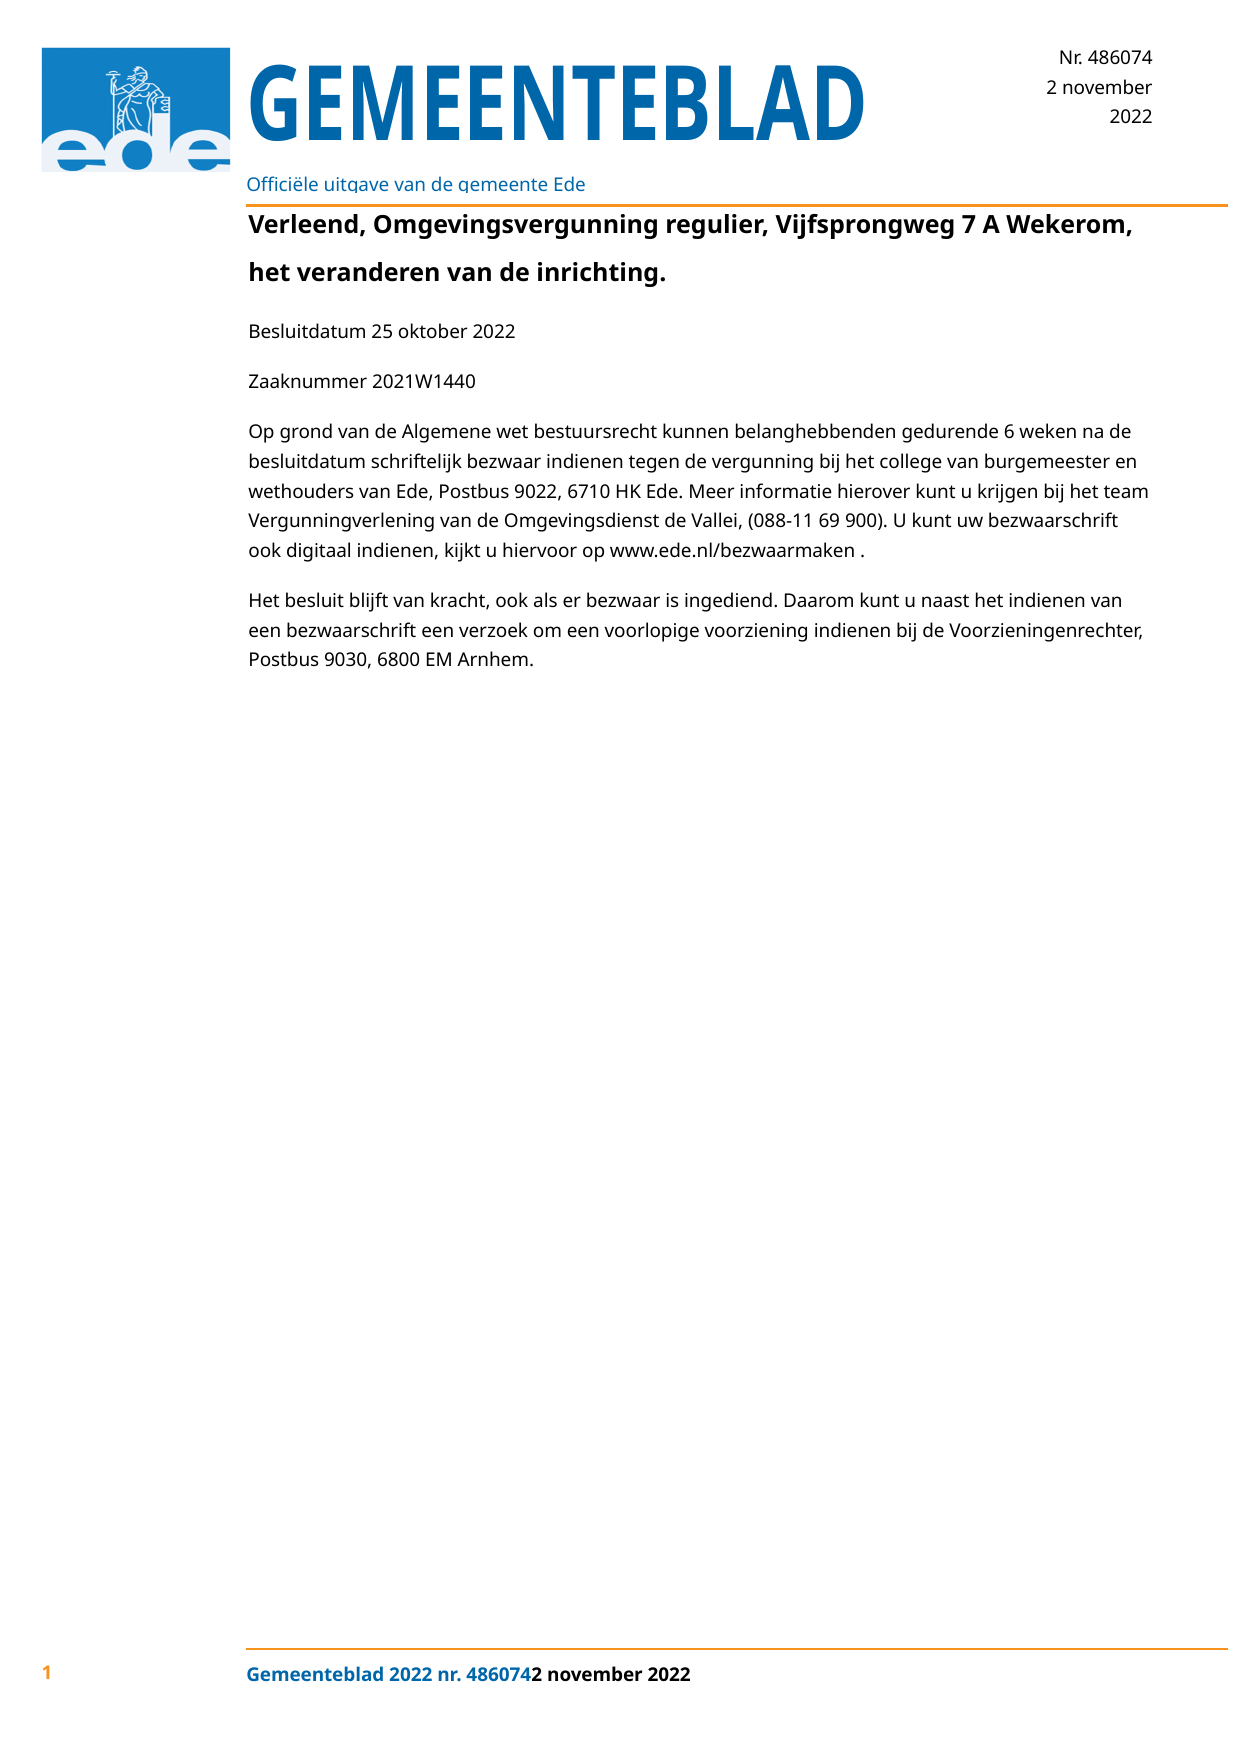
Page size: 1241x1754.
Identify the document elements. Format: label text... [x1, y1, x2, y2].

text Verleend, Omgevingsvergunning regulier, Vijfsprongweg 7 A Wekerom, het veranderen van de inrichting. [248, 207, 1152, 288]
text Het besluit blijft van kracht, ook als er bezwaar is ingediend. Daarom kunt u naast het indienen van een bezwaarschrift een verzoek om een voorlopige voorziening indienen bij de Voorzieningenrechter, Postbus 9030, 6800 EM Arnhem. [248, 587, 1152, 672]
text Op grond van de Algemene wet bestuursrecht kunnen belanghebbenden gedurende 6 weken na de besluitdatum schriftelijk bezwaar indienen tegen de vergunning bij het college van burgemeester en wethouders van Ede, Postbus 9022, 6710 HK Ede. Meer informatie hierover kunt u krijgen bij het team Vergunningverlening van de Omgevingsdienst de Vallei, (088-11 69 900). U kunt uw bezwaarschrift ook digitaal indienen, kijkt u hiervoor op www.ede.nl/bezwaarmaken . [248, 419, 1152, 563]
picture [41, 47, 231, 172]
text Zaaknummer 2021W1440 [248, 368, 1152, 394]
text Besluitdatum 25 oktober 2022 [248, 318, 1152, 344]
